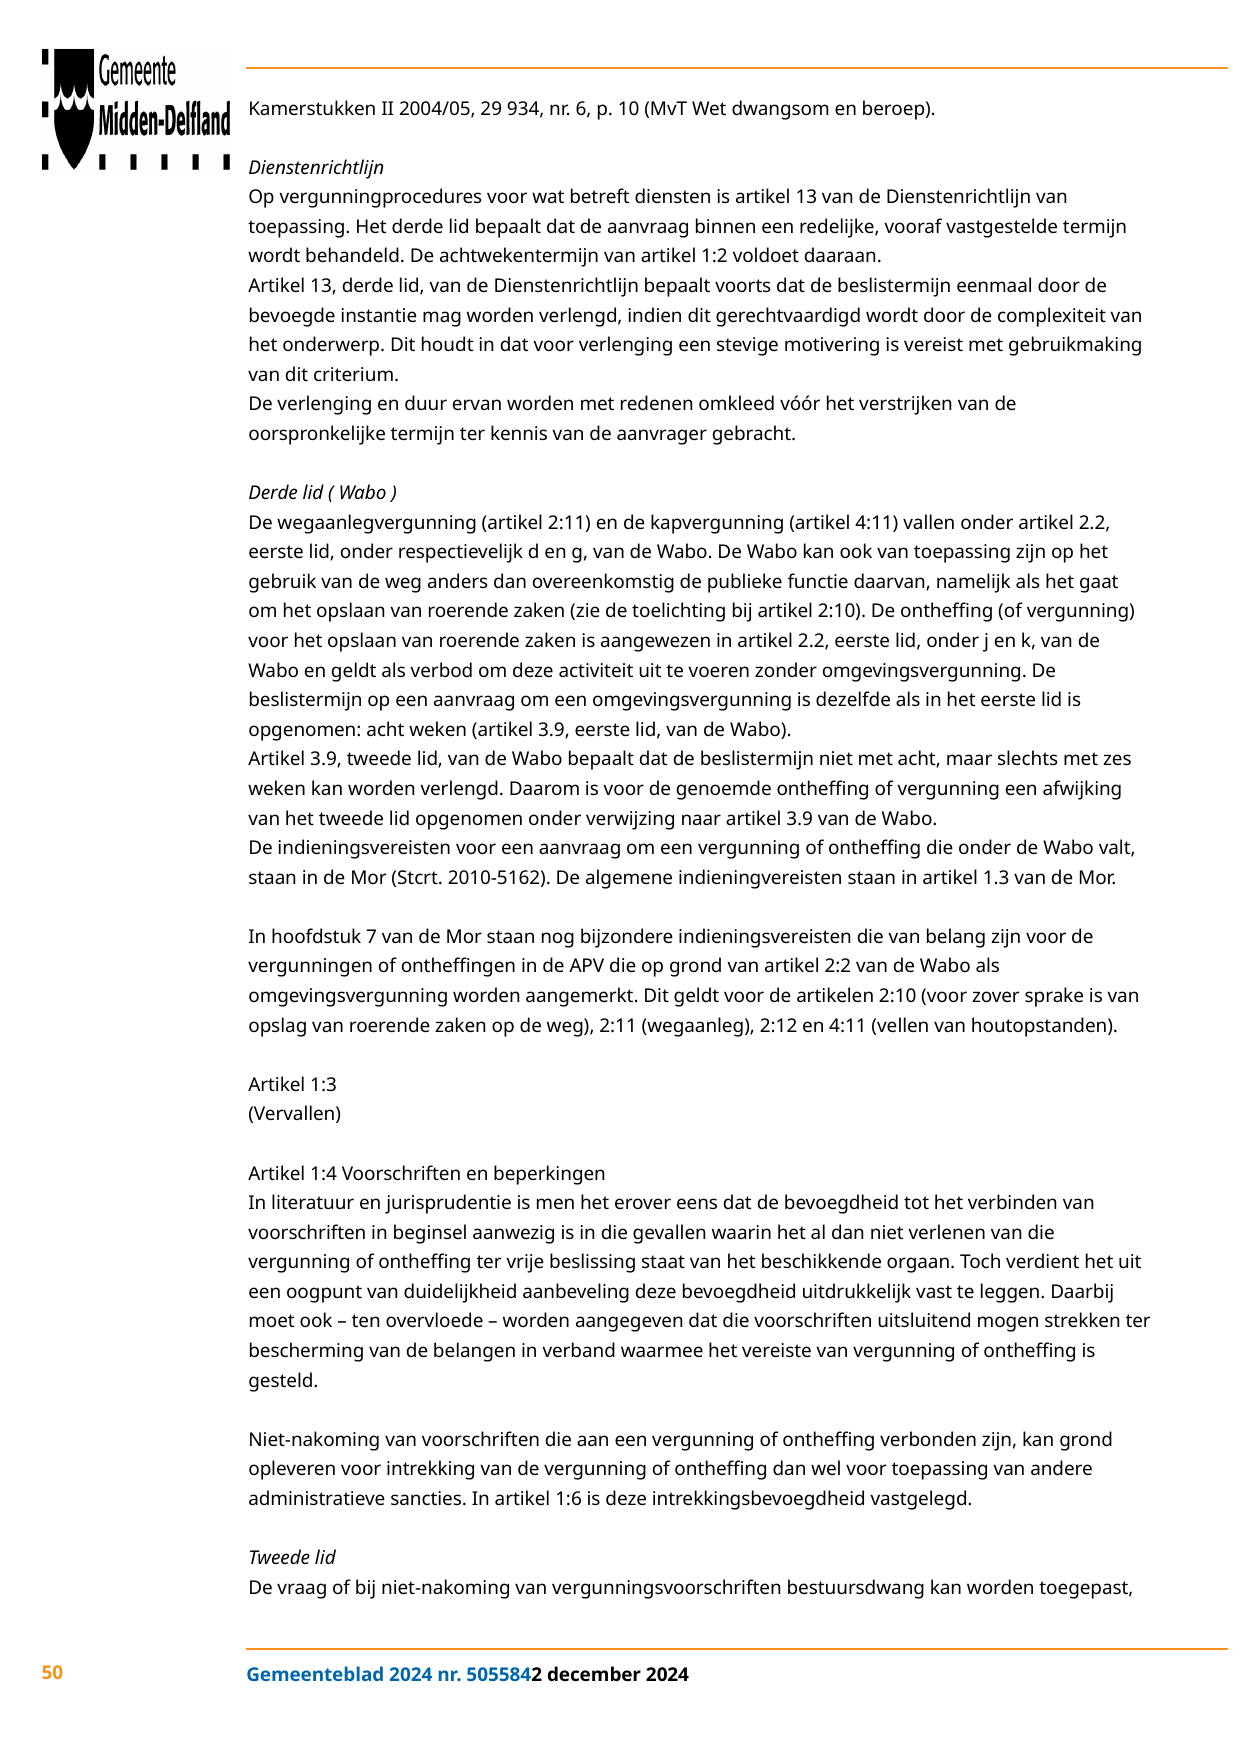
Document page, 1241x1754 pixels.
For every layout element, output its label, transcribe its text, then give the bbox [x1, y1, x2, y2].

text Artikel 1:3 [248, 1071, 1152, 1097]
text (Vervallen) [248, 1101, 1152, 1126]
text De wegaanlegvergunning (artikel 2:11) en de kapvergunning (artikel 4:11) vallen onder artikel 2.2, eerste lid, onder respectievelijk d en g, van de Wabo. De Wabo kan ook van toepassing zijn op het gebruik van de weg anders dan overeenkomstig de publieke functie daarvan, namelijk als het gaat om het opslaan van roerende zaken (zie de toelichting bij artikel 2:10). De ontheffing (of vergunning) voor het opslaan van roerende zaken is aangewezen in artikel 2.2, eerste lid, onder j en k, van de Wabo en geldt als verbod om deze activiteit uit te voeren zonder omgevingsvergunning. De beslistermijn op een aanvraag om een omgevingsvergunning is dezelfde als in het eerste lid is opgenomen: acht weken (artikel 3.9, eerste lid, van de Wabo). [248, 509, 1152, 742]
text Tweede lid [248, 1544, 1152, 1570]
text Kamerstukken II 2004/05, 29 934, nr. 6, p. 10 (MvT Wet dwangsom en beroep). [248, 95, 1152, 121]
text In hoofdstuk 7 van de Mor staan nog bijzondere indieningsvereisten die van belang zijn voor de vergunningen of ontheffingen in de APV die op grond van artikel 2:2 van de Wabo als omgevingsvergunning worden aangemerkt. Dit geldt voor de artikelen 2:10 (voor zover sprake is van opslag van roerende zaken op de weg), 2:11 (wegaanleg), 2:12 en 4:11 (vellen van houtopstanden). [248, 923, 1152, 1038]
text Niet-nakoming van voorschriften die aan een vergunning of ontheffing verbonden zijn, kan grond opleveren voor intrekking van de vergunning of ontheffing dan wel voor toepassing van andere administratieve sancties. In artikel 1:6 is deze intrekkingsbevoegdheid vastgelegd. [248, 1426, 1152, 1511]
text Artikel 13, derde lid, van de Dienstenrichtlijn bepaalt voorts dat de beslistermijn eenmaal door de bevoegde instantie mag worden verlengd, indien dit gerechtvaardigd wordt door de complexiteit van het onderwerp. Dit houdt in dat voor verlenging een stevige motivering is vereist met gebruikmaking van dit criterium. [248, 272, 1152, 387]
text Artikel 1:4 Voorschriften en beperkingen [248, 1160, 1152, 1186]
text De indieningsvereisten voor een aanvraag om een vergunning of ontheffing die onder de Wabo valt, staan in de Mor (Stcrt. 2010-5162). De algemene indieningvereisten staan in artikel 1.3 van de Mor. [248, 834, 1152, 890]
text In literatuur en jurisprudentie is men het erover eens dat de bevoegdheid tot het verbinden van voorschriften in beginsel aanwezig is in die gevallen waarin het al dan niet verlenen van die vergunning of ontheffing ter vrije beslissing staat van het beschikkende orgaan. Toch verdient het uit een oogpunt van duidelijkheid aanbeveling deze bevoegdheid uitdrukkelijk vast te leggen. Daarbij moet ook – ten overvloede – worden aangegeven dat die voorschriften uitsluitend mogen strekken ter bescherming van de belangen in verband waarmee het vereiste van vergunning of ontheffing is gesteld. [248, 1189, 1152, 1393]
picture [41, 47, 231, 172]
text Artikel 3.9, tweede lid, van de Wabo bepaalt dat de beslistermijn niet met acht, maar slechts met zes weken kan worden verlengd. Daarom is voor de genoemde ontheffing of vergunning een afwijking van het tweede lid opgenomen onder verwijzing naar artikel 3.9 van de Wabo. [248, 746, 1152, 831]
text De vraag of bij niet-nakoming van vergunningsvoorschriften bestuursdwang kan worden toegepast, [248, 1574, 1152, 1600]
text De verlenging en duur ervan worden met redenen omkleed vóór het verstrijken van de oorspronkelijke termijn ter kennis van de aanvrager gebracht. [248, 391, 1152, 446]
text Dienstenrichtlijn [248, 154, 1152, 180]
text Derde lid ( Wabo ) [248, 479, 1152, 505]
text Op vergunningprocedures voor wat betreft diensten is artikel 13 van de Dienstenrichtlijn van toepassing. Het derde lid bepaalt dat de aanvraag binnen een redelijke, vooraf vastgestelde termijn wordt behandeld. De achtwekentermijn van artikel 1:2 voldoet daaraan. [248, 183, 1152, 268]
